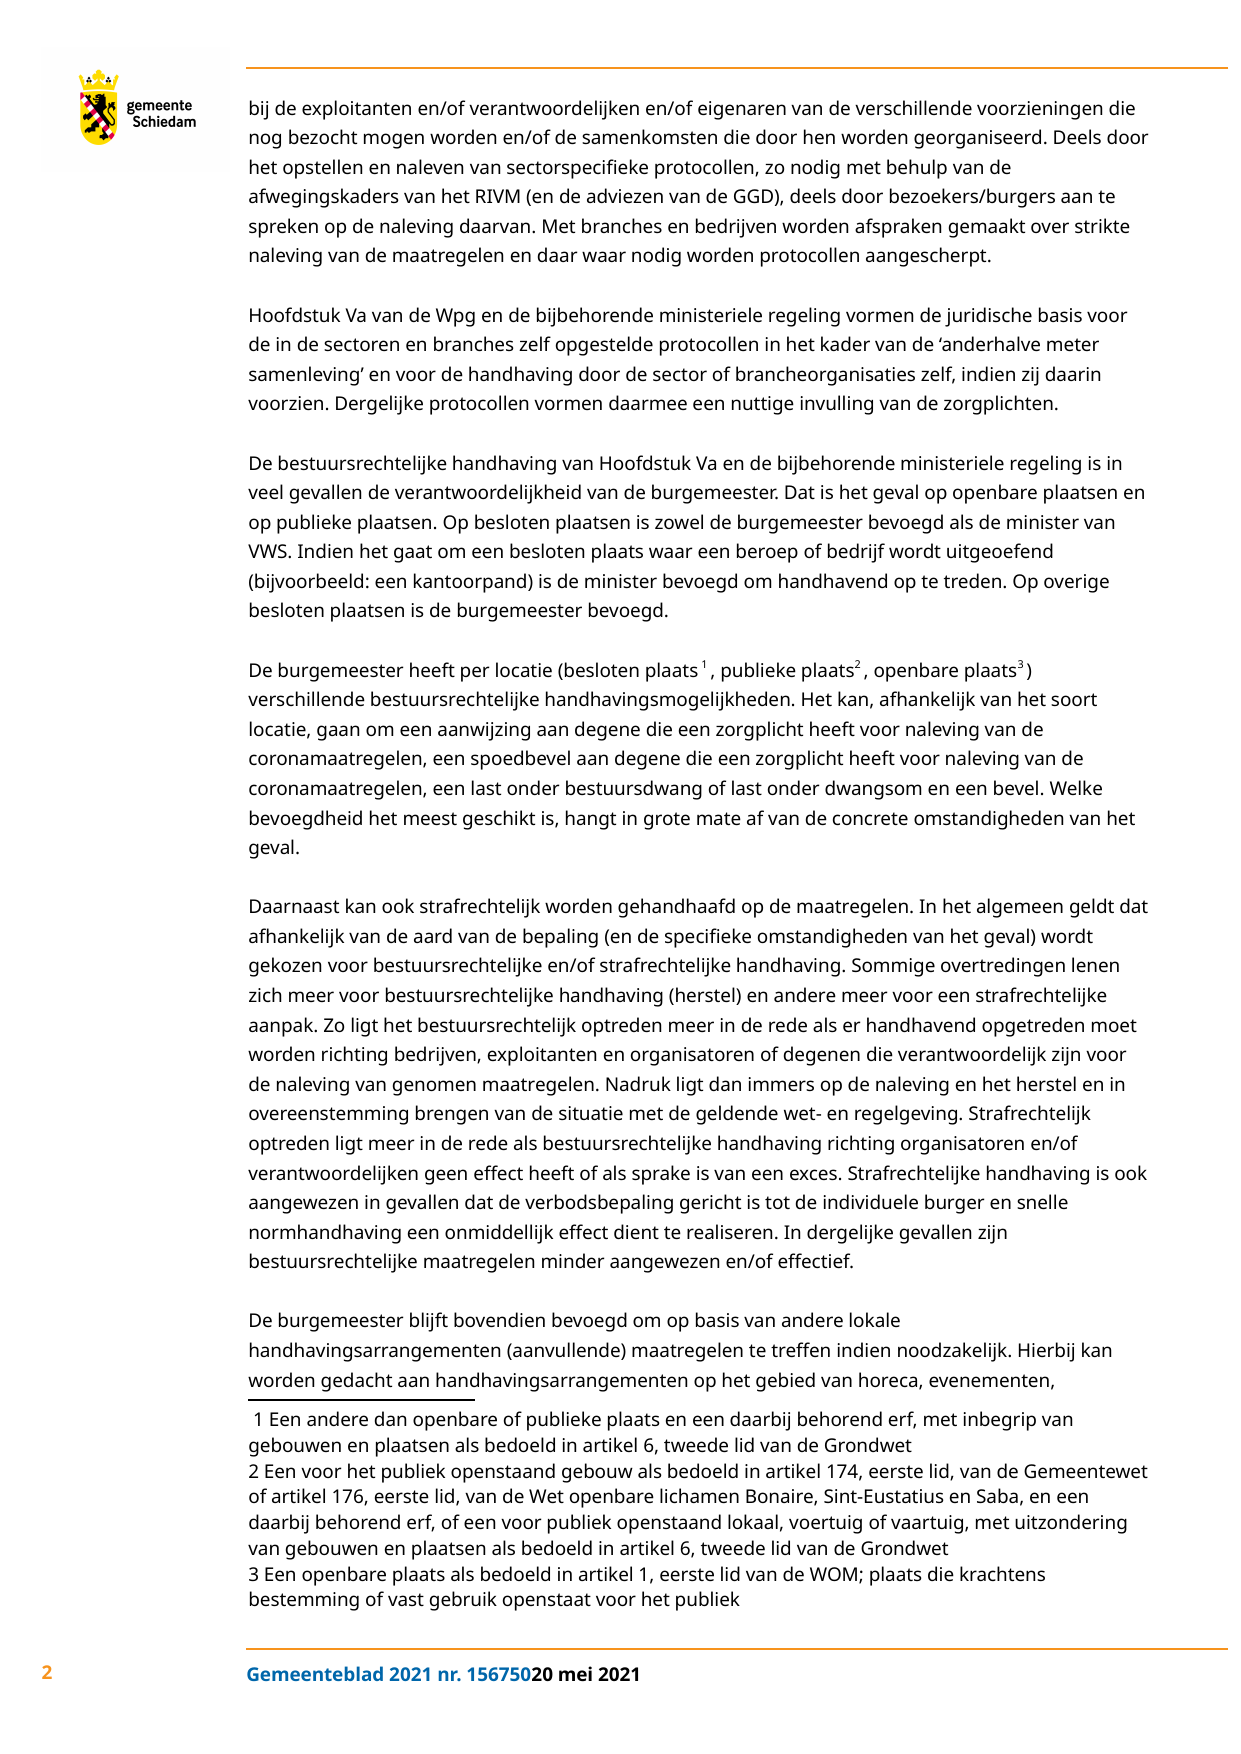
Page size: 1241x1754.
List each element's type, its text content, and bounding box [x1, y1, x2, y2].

text De burgemeester heeft per locatie (besloten plaats, publieke plaats, openbare plaats) verschillende bestuursrechtelijke handhavingsmogelijkheden. Het kan, afhankelijk van het soort locatie, gaan om een aanwijzing aan degene die een zorgplicht heeft voor naleving van de coronamaatregelen, een spoedbevel aan degene die een zorgplicht heeft voor naleving van de coronamaatregelen, een last onder bestuursdwang of last onder dwangsom en een bevel. Welke bevoegdheid het meest geschikt is, hangt in grote mate af van de concrete omstandigheden van het geval. [248, 657, 1152, 860]
text De bestuursrechtelijke handhaving van Hoofdstuk Va en de bijbehorende ministeriele regeling is in veel gevallen de verantwoordelijkheid van de burgemeester. Dat is het geval op openbare plaatsen en op publieke plaatsen. Op besloten plaatsen is zowel de burgemeester bevoegd als de minister van VWS. Indien het gaat om een besloten plaats waar een beroep of bedrijf wordt uitgeoefend (bijvoorbeeld: een kantoorpand) is de minister bevoegd om handhavend op te treden. Op overige besloten plaatsen is de burgemeester bevoegd. [248, 450, 1152, 623]
text Een openbare plaats als bedoeld in artikel 1, eerste lid van de WOM; plaats die krachtens bestemming of vast gebruik openstaat voor het publiek [248, 1561, 1152, 1612]
text Hoofdstuk Va van de Wpg en de bijbehorende ministeriele regeling vormen de juridische basis voor de in de sectoren en branches zelf opgestelde protocollen in het kader van de ‘anderhalve meter samenleving’ en voor de handhaving door de sector of brancheorganisaties zelf, indien zij daarin voorzien. Dergelijke protocollen vormen daarmee een nuttige invulling van de zorgplichten. [248, 302, 1152, 416]
text Een voor het publiek openstaand gebouw als bedoeld in artikel 174, eerste lid, van de Gemeentewet of artikel 176, eerste lid, van de Wet openbare lichamen Bonaire, Sint-Eustatius en Saba, en een daarbij behorend erf, of een voor publiek openstaand lokaal, voertuig of vaartuig, met uitzondering van gebouwen en plaatsen als bedoeld in artikel 6, tweede lid van de Grondwet [248, 1458, 1152, 1561]
text De burgemeester blijft bovendien bevoegd om op basis van andere lokale handhavingsarrangementen (aanvullende) maatregelen te treffen indien noodzakelijk. Hierbij kan worden gedacht aan handhavingsarrangementen op het gebied van horeca, evenementen, [248, 1308, 1152, 1393]
text Een andere dan openbare of publieke plaats en een daarbij behorend erf, met inbegrip van gebouwen en plaatsen als bedoeld in artikel 6, tweede lid van de Grondwet [248, 1406, 1152, 1458]
text bij de exploitanten en/of verantwoordelijken en/of eigenaren van de verschillende voorzieningen die nog bezocht mogen worden en/of de samenkomsten die door hen worden georganiseerd. Deels door het opstellen en naleven van sectorspecifieke protocollen, zo nodig met behulp van de afwegingskaders van het RIVM (en de adviezen van de GGD), deels door bezoekers/burgers aan te spreken op de naleving daarvan. Met branches en bedrijven worden afspraken gemaakt over strikte naleving van de maatregelen en daar waar nodig worden protocollen aangescherpt. [248, 95, 1152, 268]
text Daarnaast kan ook strafrechtelijk worden gehandhaafd op de maatregelen. In het algemeen geldt dat afhankelijk van de aard van de bepaling (en de specifieke omstandigheden van het geval) wordt gekozen voor bestuursrechtelijke en/of strafrechtelijke handhaving. Sommige overtredingen lenen zich meer voor bestuursrechtelijke handhaving (herstel) en andere meer voor een strafrechtelijke aanpak. Zo ligt het bestuursrechtelijk optreden meer in de rede als er handhavend opgetreden moet worden richting bedrijven, exploitanten en organisatoren of degenen die verantwoordelijk zijn voor de naleving van genomen maatregelen. Nadruk ligt dan immers op de naleving en het herstel en in overeenstemming brengen van de situatie met de geldende wet- en regelgeving. Strafrechtelijk optreden ligt meer in de rede als bestuursrechtelijke handhaving richting organisatoren en/of verantwoordelijken geen effect heeft of als sprake is van een exces. Strafrechtelijke handhaving is ook aangewezen in gevallen dat de verbodsbepaling gericht is tot de individuele burger en snelle normhandhaving een onmiddellijk effect dient te realiseren. In dergelijke gevallen zijn bestuursrechtelijke maatregelen minder aangewezen en/of effectief. [248, 893, 1152, 1274]
picture [41, 47, 231, 172]
